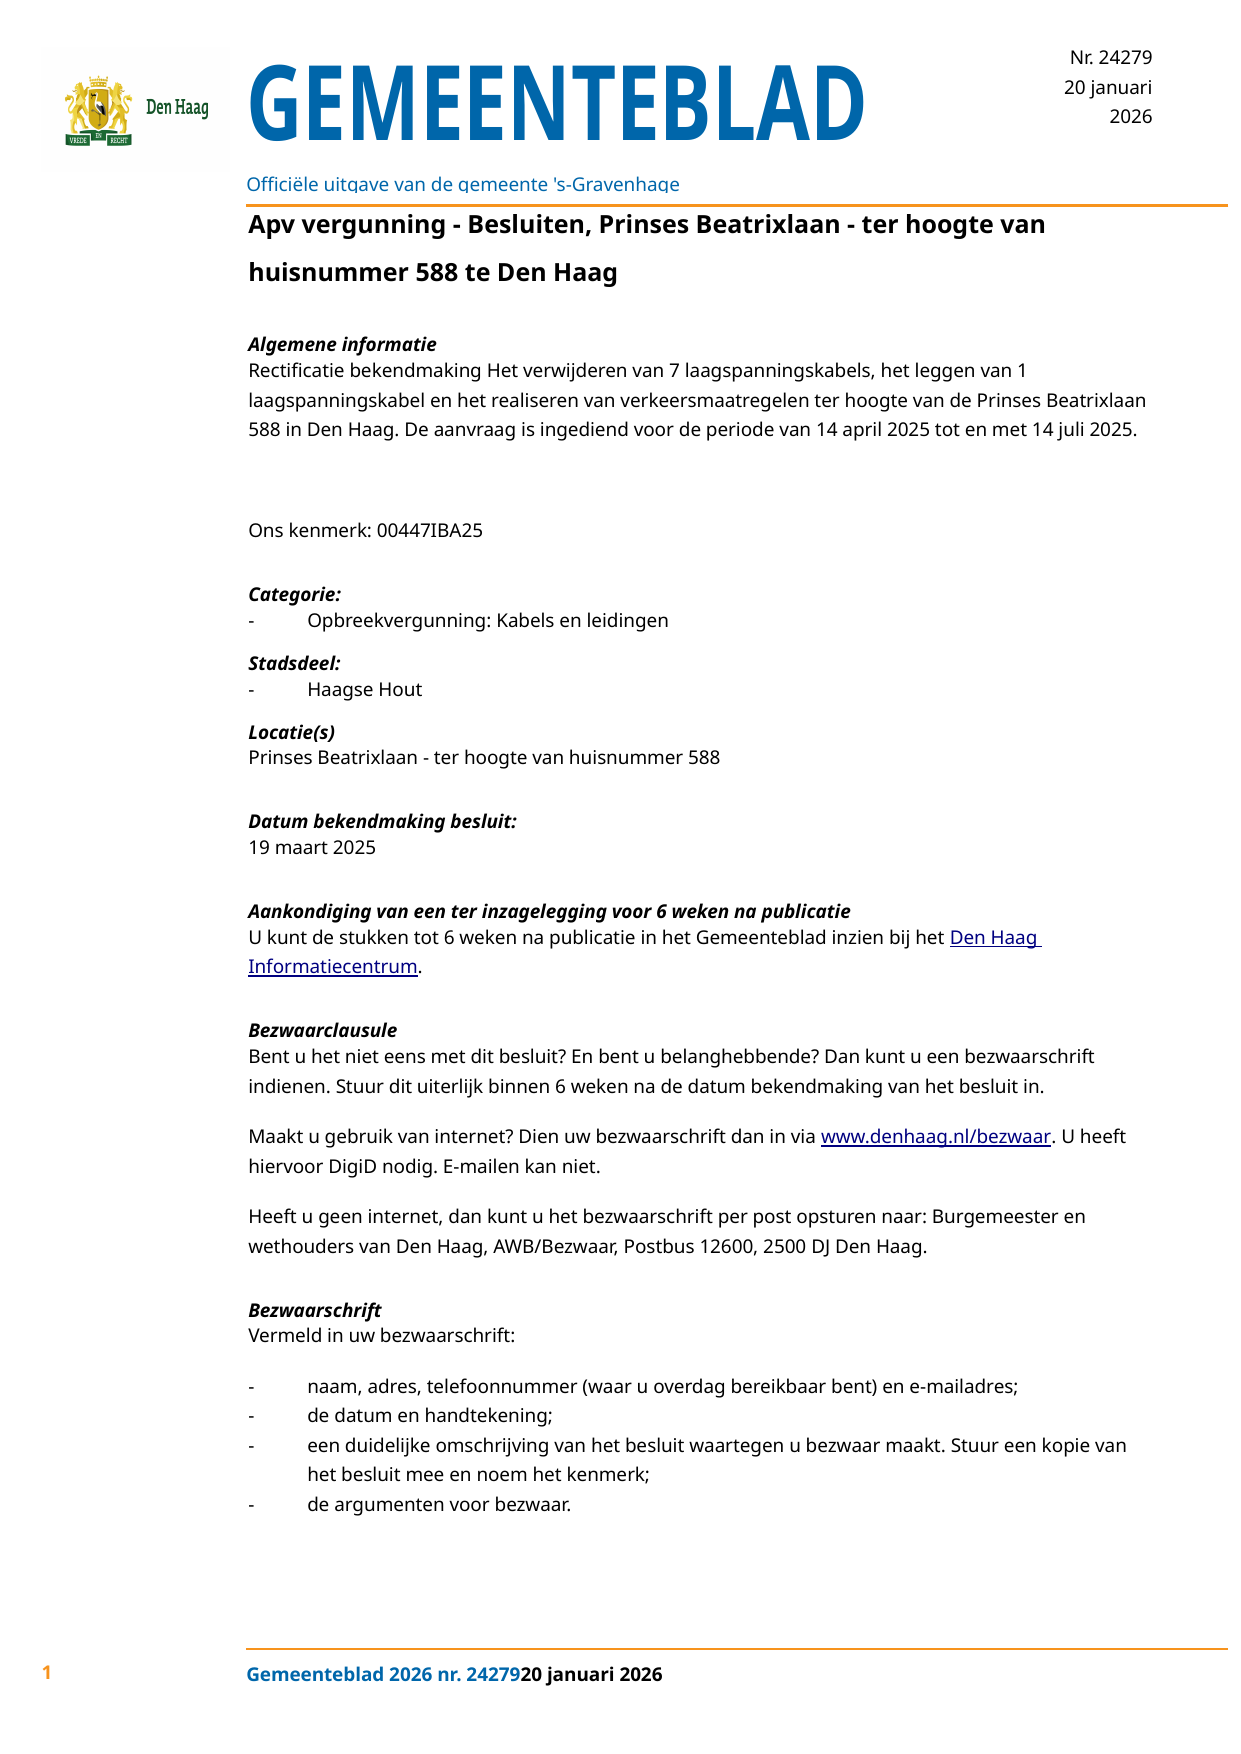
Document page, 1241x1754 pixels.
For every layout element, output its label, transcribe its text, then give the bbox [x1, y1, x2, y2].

text Apv vergunning - Besluiten, Prinses Beatrixlaan - ter hoogte van huisnummer 588 te Den Haag [248, 207, 1152, 288]
text Categorie: [248, 581, 1152, 607]
list Opbreekvergunning: Kabels en leidingen [248, 607, 1152, 633]
text Vermeld in uw bezwaarschrift: [248, 1322, 1152, 1348]
text 19 maart 2025 [248, 834, 1152, 860]
text Ons kenmerk: 00447IBA25 [248, 517, 1152, 543]
text Bezwaarclausule [248, 1017, 1152, 1043]
list een duidelijke omschrijving van het besluit waartegen u bezwaar maakt. Stuur een kopie van het besluit mee en noem het kenmerk; [248, 1432, 1152, 1487]
text U kunt de stukken tot 6 weken na publicatie in het Gemeenteblad inzien bij het Den Haag Informatiecentrum. [248, 924, 1152, 979]
text Stadsdeel: [248, 650, 1152, 676]
text Datum bekendmaking besluit: [248, 808, 1152, 834]
text Rectificatie bekendmaking Het verwijderen van 7 laagspanningskabels, het leggen van 1 laagspanningskabel en het realiseren van verkeersmaatregelen ter hoogte van de Prinses Beatrixlaan 588 in Den Haag. De aanvraag is ingediend voor de periode van 14 april 2025 tot en met 14 juli 2025. [248, 357, 1152, 442]
list Haagse Hout [248, 676, 1152, 701]
text Bent u het niet eens met dit besluit? En bent u belanghebbende? Dan kunt u een bezwaarschrift indienen. Stuur dit uiterlijk binnen 6 weken na de datum bekendmaking van het besluit in. [248, 1043, 1152, 1098]
text Maakt u gebruik van internet? Dien uw bezwaarschrift dan in via www.denhaag.nl/bezwaar. U heeft hiervoor DigiD nodig. E-mailen kan niet. [248, 1123, 1152, 1178]
text Aankondiging van een ter inzagelegging voor 6 weken na publicatie [248, 898, 1152, 924]
list naam, adres, telefoonnummer (waar u overdag bereikbaar bent) en e-mailadres; [248, 1373, 1152, 1399]
list de datum en handtekening; [248, 1402, 1152, 1428]
text Locatie(s) [248, 719, 1152, 744]
text Heeft u geen internet, dan kunt u het bezwaarschrift per post opsturen naar: Burgemeester en wethouders van Den Haag, AWB/Bezwaar, Postbus 12600, 2500 DJ Den Haag. [248, 1203, 1152, 1258]
text Bezwaarschrift [248, 1297, 1152, 1322]
picture [41, 47, 231, 172]
text Prinses Beatrixlaan - ter hoogte van huisnummer 588 [248, 744, 1152, 770]
text Algemene informatie [248, 331, 1152, 357]
list de argumenten voor bezwaar. [248, 1491, 1152, 1517]
